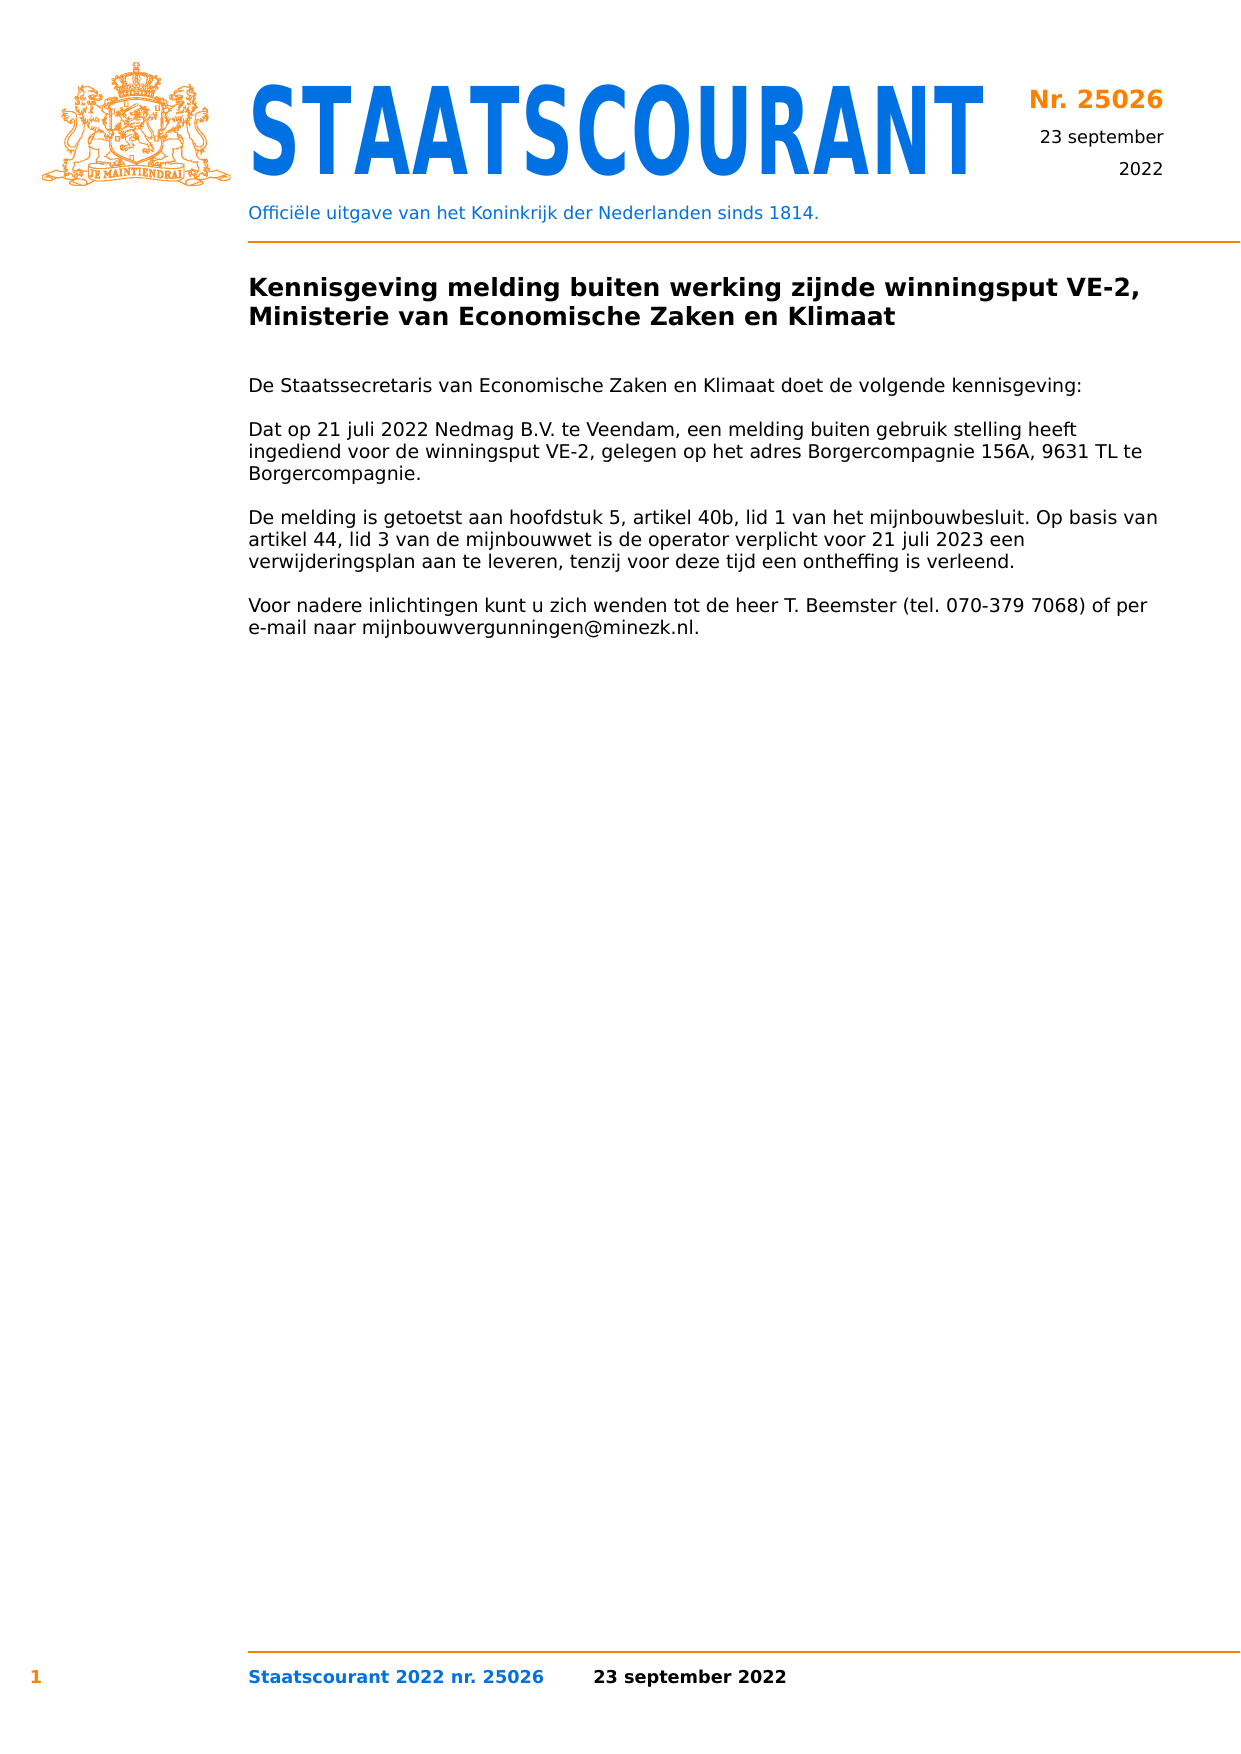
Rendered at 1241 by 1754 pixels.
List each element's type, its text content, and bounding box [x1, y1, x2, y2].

table_cell Officiële uitgave van het Koninkrijk der Nederlanden sinds 1814. [248, 203, 1240, 241]
table_cell 23 september [998, 121, 1240, 153]
table_cell 2022 [998, 153, 1240, 203]
table_header [25, 62, 248, 241]
subtitle Kennisgeving melding buiten werking zijnde winningsput VE-2, Ministerie van Economische Zaken en Klimaat [248, 273, 1163, 331]
table_header STAATSCOURANT [248, 62, 998, 203]
table_header Nr. 25026 [998, 62, 1240, 121]
text De melding is getoetst aan hoofdstuk 5, artikel 40b, lid 1 van het mijnbouwbesluit. Op basis van artikel 44, lid 3 van de mijnbouwwet is de operator verplicht voor 21 juli 2023 een verwijderingsplan aan te leveren, tenzij voor deze tijd een ontheffing is verleend. [248, 507, 1163, 573]
text Voor nadere inlichtingen kunt u zich wenden tot de heer T. Beemster (tel. 070-379 7068) of per e-mail naar mijnbouwvergunningen@minezk.nl. [248, 594, 1163, 638]
picture [41, 62, 231, 186]
text Dat op 21 juli 2022 Nedmag B.V. te Veendam, een melding buiten gebruik stelling heeft ingediend voor de winningsput VE-2, gelegen op het adres Borgercompagnie 156A, 9631 TL te Borgercompagnie. [248, 419, 1163, 485]
text De Staatssecretaris van Economische Zaken en Klimaat doet de volgende kennisgeving: [248, 375, 1163, 397]
